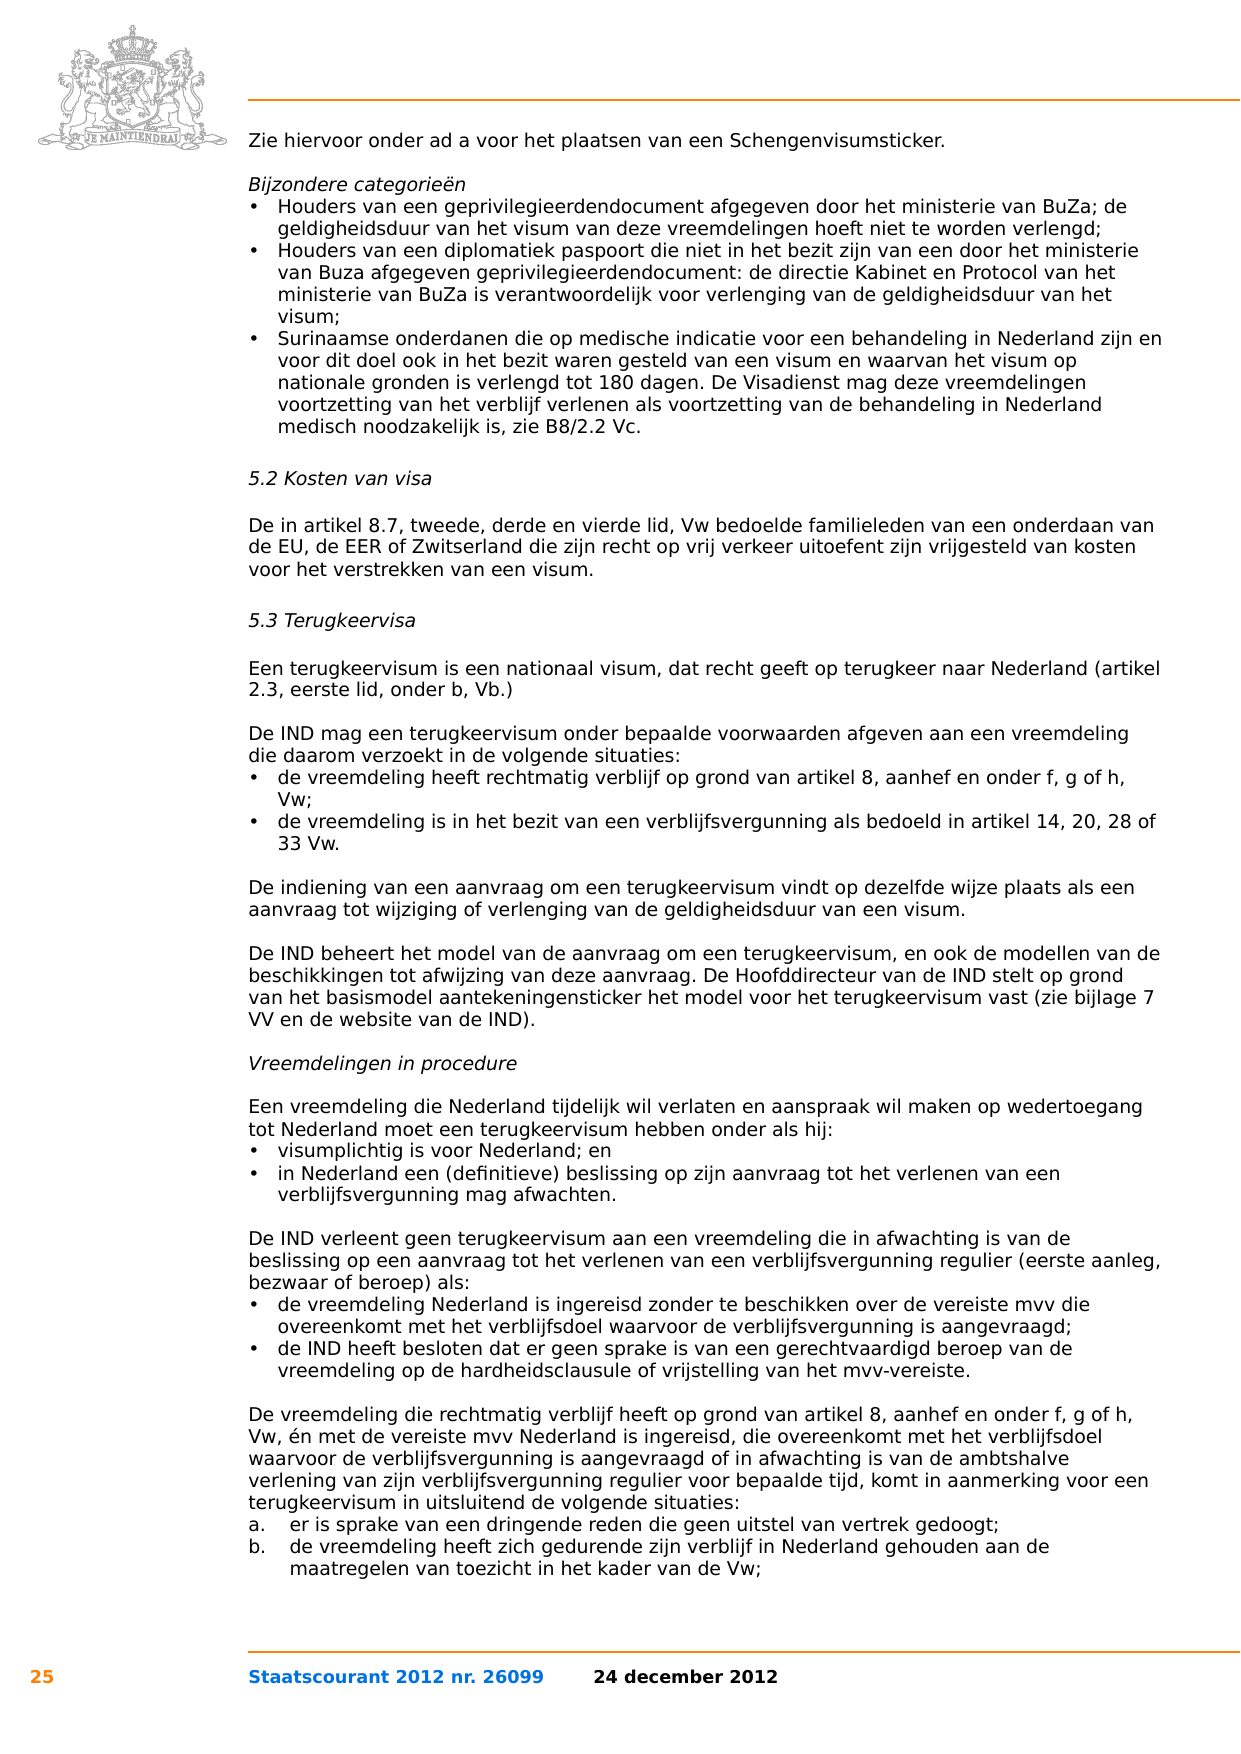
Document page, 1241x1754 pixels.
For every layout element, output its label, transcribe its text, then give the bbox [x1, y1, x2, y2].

picture [38, 25, 227, 150]
text Een vreemdeling die Nederland tijdelijk wil verlaten en aanspraak wil maken op wedertoegang tot Nederland moet een terugkeervisum hebben onder als hij: [248, 1096, 1163, 1140]
text a. er is sprake van een dringende reden die geen uitstel van vertrek gedoogt; [248, 1514, 1163, 1536]
subtitle Bijzondere categorieën [248, 174, 1163, 196]
text b. de vreemdeling heeft zich gedurende zijn verblijf in Nederland gehouden aan de maatregelen van toezicht in het kader van de Vw; [248, 1536, 1163, 1580]
text • de IND heeft besloten dat er geen sprake is van een gerechtvaardigd beroep van de vreemdeling op de hardheidsclausule of vrijstelling van het mvv-vereiste. [248, 1338, 1163, 1382]
text • Houders van een geprivilegieerdendocument afgegeven door het ministerie van BuZa; de geldigheidsduur van het visum van deze vreemdelingen hoeft niet te worden verlengd; [248, 196, 1163, 240]
text • de vreemdeling heeft rechtmatig verblijf op grond van artikel 8, aanhef en onder f, g of h, Vw; [248, 767, 1163, 811]
subtitle 5.2 Kosten van visa [248, 467, 1163, 489]
text • Houders van een diplomatiek paspoort die niet in het bezit zijn van een door het ministerie van Buza afgegeven geprivilegieerdendocument: de directie Kabinet en Protocol van het ministerie van BuZa is verantwoordelijk voor verlenging van de geldigheidsduur van het visum; [248, 240, 1163, 328]
text De IND verleent geen terugkeervisum aan een vreemdeling die in afwachting is van de beslissing op een aanvraag tot het verlenen van een verblijfsvergunning regulier (eerste aanleg, bezwaar of beroep) als: [248, 1228, 1163, 1294]
text Een terugkeervisum is een nationaal visum, dat recht geeft op terugkeer naar Nederland (artikel 2.3, eerste lid, onder b, Vb.) [248, 657, 1163, 701]
text • in Nederland een (definitieve) beslissing op zijn aanvraag tot het verlenen van een verblijfsvergunning mag afwachten. [248, 1162, 1163, 1206]
subtitle Vreemdelingen in procedure [248, 1053, 1163, 1074]
text De IND mag een terugkeervisum onder bepaalde voorwaarden afgeven aan een vreemdeling die daarom verzoekt in de volgende situaties: [248, 723, 1163, 767]
text De in artikel 8.7, tweede, derde en vierde lid, Vw bedoelde familieleden van een onderdaan van de EU, de EER of Zwitserland die zijn recht op vrij verkeer uitoefent zijn vrijgesteld van kosten voor het verstrekken van een visum. [248, 514, 1163, 580]
text De indiening van een aanvraag om een terugkeervisum vindt op dezelfde wijze plaats als een aanvraag tot wijziging of verlenging van de geldigheidsduur van een visum. [248, 877, 1163, 921]
text • visumplichtig is voor Nederland; en [248, 1140, 1163, 1162]
text • Surinaamse onderdanen die op medische indicatie voor een behandeling in Nederland zijn en voor dit doel ook in het bezit waren gesteld van een visum en waarvan het visum op nationale gronden is verlengd tot 180 dagen. De Visadienst mag deze vreemdelingen voortzetting van het verblijf verlenen als voortzetting van de behandeling in Nederland medisch noodzakelijk is, zie B8/2.2 Vc. [248, 328, 1163, 437]
text De IND beheert het model van de aanvraag om een terugkeervisum, en ook de modellen van de beschikkingen tot afwijzing van deze aanvraag. De Hoofddirecteur van de IND stelt op grond van het basismodel aantekeningensticker het model voor het terugkeervisum vast (zie bijlage 7 VV en de website van de IND). [248, 943, 1163, 1031]
subtitle 5.3 Terugkeervisa [248, 610, 1163, 632]
text De vreemdeling die rechtmatig verblijf heeft op grond van artikel 8, aanhef en onder f, g of h, Vw, én met de vereiste mvv Nederland is ingereisd, die overeenkomt met het verblijfsdoel waarvoor de verblijfsvergunning is aangevraagd of in afwachting is van de ambtshalve verlening van zijn verblijfsvergunning regulier voor bepaalde tijd, komt in aanmerking voor een terugkeervisum in uitsluitend de volgende situaties: [248, 1404, 1163, 1514]
text • de vreemdeling Nederland is ingereisd zonder te beschikken over de vereiste mvv die overeenkomt met het verblijfsdoel waarvoor de verblijfsvergunning is aangevraagd; [248, 1294, 1163, 1338]
text • de vreemdeling is in het bezit van een verblijfsvergunning als bedoeld in artikel 14, 20, 28 of 33 Vw. [248, 811, 1163, 855]
text Zie hiervoor onder ad a voor het plaatsen van een Schengenvisumsticker. [248, 130, 1163, 152]
